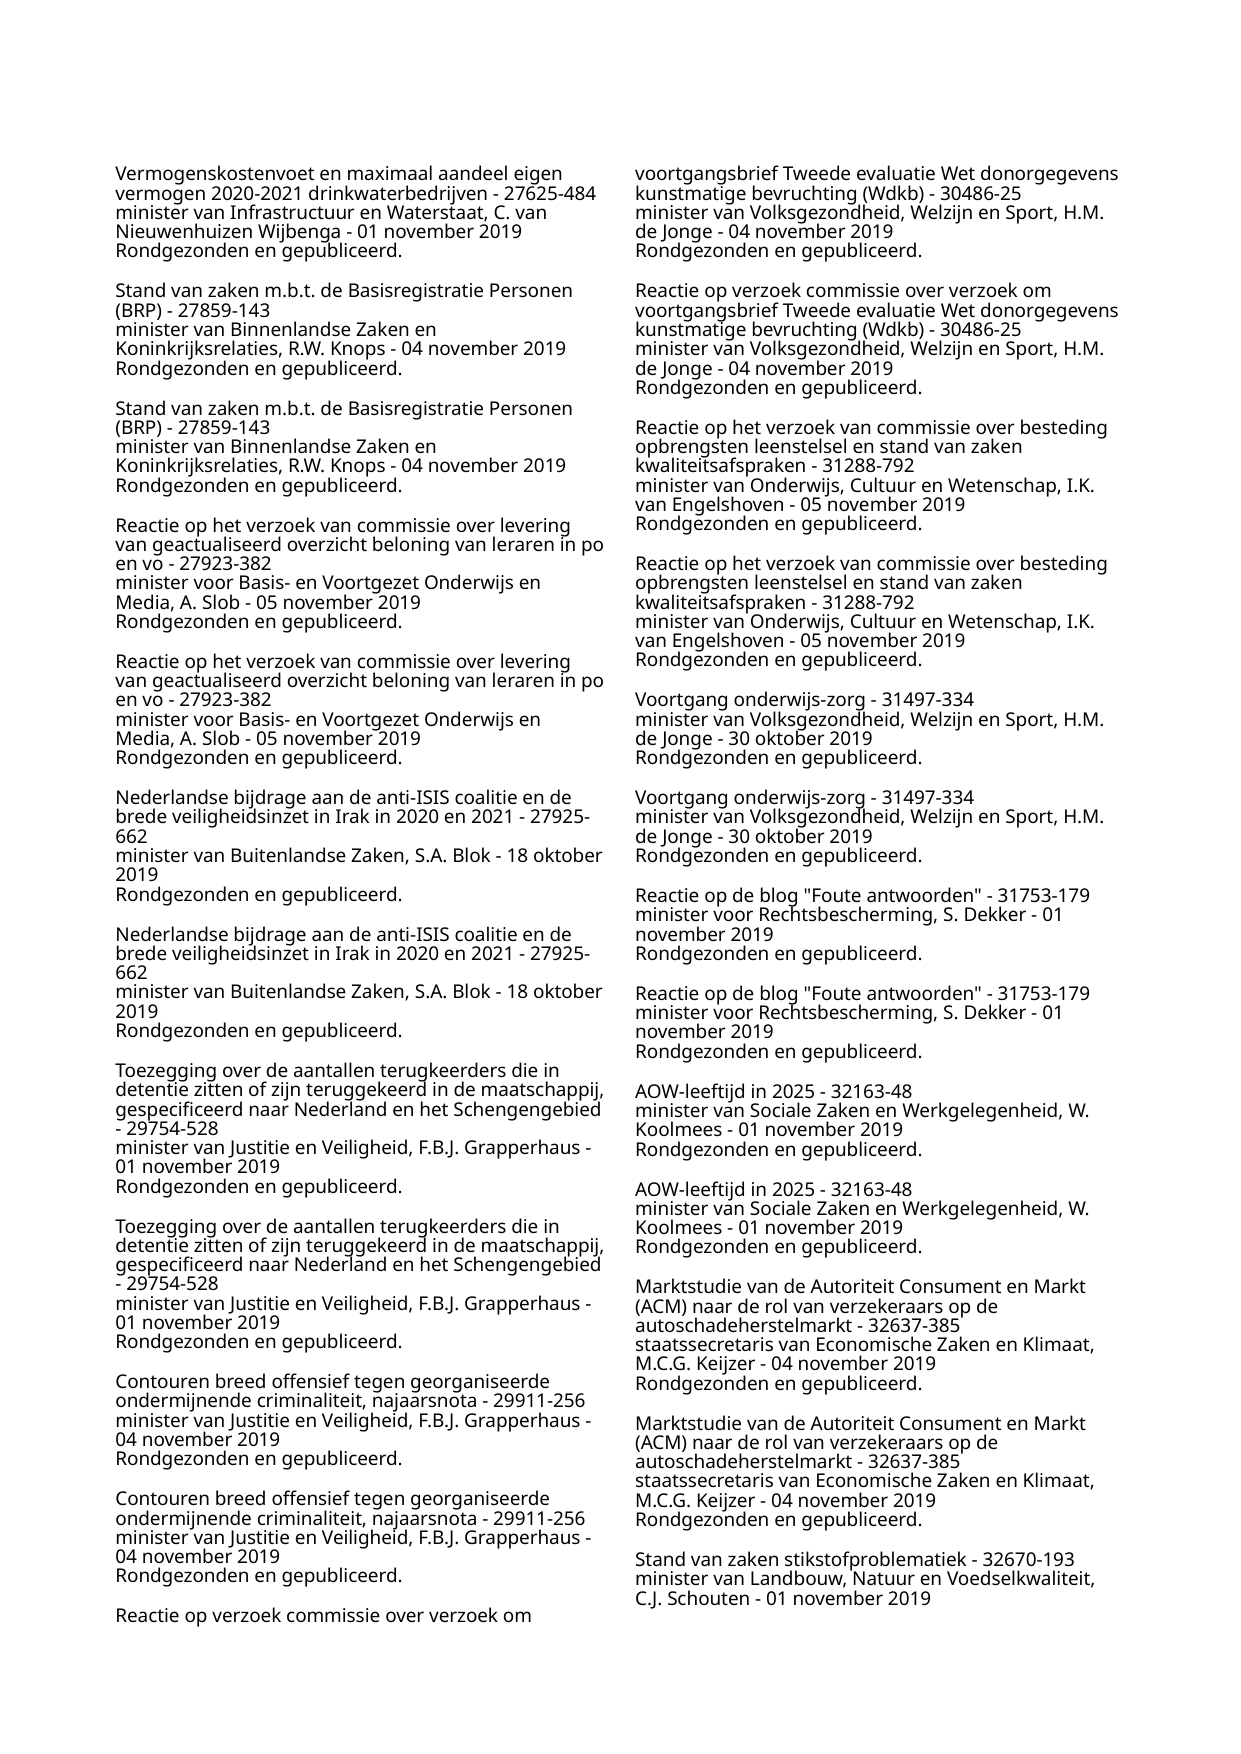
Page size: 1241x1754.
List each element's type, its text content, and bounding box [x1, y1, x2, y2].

text Rondgezonden en gepubliceerd. [635, 1141, 1125, 1160]
text minister van Justitie en Veiligheid, F.B.J. Grapperhaus - 01 november 2019 [115, 1295, 605, 1333]
text Rondgezonden en gepubliceerd. [635, 847, 1125, 866]
text Contouren breed offensief tegen georganiseerde ondermijnende criminaliteit, najaarsnota - 29911-256 [115, 1373, 605, 1412]
text minister van Buitenlandse Zaken, S.A. Blok - 18 oktober 2019 [115, 983, 605, 1022]
text Stand van zaken m.b.t. de Basisregistratie Personen (BRP) - 27859-143 [115, 282, 605, 321]
text Rondgezonden en gepubliceerd. [115, 477, 605, 496]
text Toezegging over de aantallen terugkeerders die in detentie zitten of zijn teruggekeerd in de maatschappij, gespecificeerd naar Nederland en het Schengengebied - 29754-528 [115, 1062, 605, 1139]
text Rondgezonden en gepubliceerd. [635, 651, 1125, 671]
text Nederlandse bijdrage aan de anti-ISIS coalitie en de brede veiligheidsinzet in Irak in 2020 en 2021 - 27925-662 [115, 789, 605, 847]
text Vermogenskostenvoet en maximaal aandeel eigen vermogen 2020-2021 drinkwaterbedrijven - 27625-484 [115, 165, 605, 204]
text Nederlandse bijdrage aan de anti-ISIS coalitie en de brede veiligheidsinzet in Irak in 2020 en 2021 - 27925-662 [115, 926, 605, 983]
text Voortgang onderwijs-zorg - 31497-334 [635, 789, 1125, 808]
text Reactie op het verzoek van commissie over levering van geactualiseerd overzicht beloning van leraren in po en vo - 27923-382 [115, 653, 605, 711]
text Rondgezonden en gepubliceerd. [635, 945, 1125, 964]
text Rondgezonden en gepubliceerd. [115, 1333, 605, 1352]
text Rondgezonden en gepubliceerd. [115, 359, 605, 379]
text minister van Justitie en Veiligheid, F.B.J. Grapperhaus - 01 november 2019 [115, 1139, 605, 1178]
text minister van Sociale Zaken en Werkgelegenheid, W. Koolmees - 01 november 2019 [635, 1200, 1125, 1238]
text minister van Volksgezondheid, Welzijn en Sport, H.M. de Jonge - 30 oktober 2019 [635, 711, 1125, 749]
text minister van Sociale Zaken en Werkgelegenheid, W. Koolmees - 01 november 2019 [635, 1102, 1125, 1141]
text staatssecretaris van Economische Zaken en Klimaat, M.C.G. Keijzer - 04 november 2019 [635, 1472, 1125, 1511]
text Rondgezonden en gepubliceerd. [635, 1375, 1125, 1394]
text Toezegging over de aantallen terugkeerders die in detentie zitten of zijn teruggekeerd in de maatschappij, gespecificeerd naar Nederland en het Schengengebied - 29754-528 [115, 1218, 605, 1295]
text minister van Buitenlandse Zaken, S.A. Blok - 18 oktober 2019 [115, 847, 605, 886]
text Marktstudie van de Autoriteit Consument en Markt (ACM) naar de rol van verzekeraars op de autoschadeherstelmarkt - 32637-385 [635, 1278, 1125, 1336]
text Reactie op het verzoek van commissie over levering van geactualiseerd overzicht beloning van leraren in po en vo - 27923-382 [115, 517, 605, 574]
text Contouren breed offensief tegen georganiseerde ondermijnende criminaliteit, najaarsnota - 29911-256 [115, 1490, 605, 1529]
text Rondgezonden en gepubliceerd. [115, 886, 605, 905]
text minister voor Rechtsbescherming, S. Dekker - 01 november 2019 [635, 906, 1125, 945]
text minister van Binnenlandse Zaken en Koninkrijksrelaties, R.W. Knops - 04 november 2019 [115, 438, 605, 477]
text Reactie op de blog "Foute antwoorden" - 31753-179 [635, 985, 1125, 1004]
text minister van Infrastructuur en Waterstaat, C. van Nieuwenhuizen Wijbenga - 01 november 2019 [115, 204, 605, 242]
text Rondgezonden en gepubliceerd. [115, 1022, 605, 1041]
text minister van Binnenlandse Zaken en Koninkrijksrelaties, R.W. Knops - 04 november 2019 [115, 321, 605, 359]
text Stand van zaken stikstofproblematiek - 32670-193 [635, 1551, 1125, 1570]
text Rondgezonden en gepubliceerd. [115, 1450, 605, 1469]
text Rondgezonden en gepubliceerd. [635, 379, 1125, 398]
text Rondgezonden en gepubliceerd. [635, 1238, 1125, 1258]
text minister voor Basis- en Voortgezet Onderwijs en Media, A. Slob - 05 november 2019 [115, 711, 605, 749]
text Rondgezonden en gepubliceerd. [635, 1511, 1125, 1530]
text Rondgezonden en gepubliceerd. [115, 1178, 605, 1197]
text minister van Justitie en Veiligheid, F.B.J. Grapperhaus - 04 november 2019 [115, 1529, 605, 1567]
text minister van Volksgezondheid, Welzijn en Sport, H.M. de Jonge - 04 november 2019 [635, 204, 1125, 242]
text Rondgezonden en gepubliceerd. [115, 242, 605, 262]
text minister van Onderwijs, Cultuur en Wetenschap, I.K. van Engelshoven - 05 november 2019 [635, 477, 1125, 515]
text Voortgang onderwijs-zorg - 31497-334 [635, 691, 1125, 711]
text minister van Volksgezondheid, Welzijn en Sport, H.M. de Jonge - 30 oktober 2019 [635, 808, 1125, 847]
text Marktstudie van de Autoriteit Consument en Markt (ACM) naar de rol van verzekeraars op de autoschadeherstelmarkt - 32637-385 [635, 1415, 1125, 1472]
text Rondgezonden en gepubliceerd. [115, 749, 605, 768]
text minister van Justitie en Veiligheid, F.B.J. Grapperhaus - 04 november 2019 [115, 1412, 605, 1450]
text Reactie op verzoek commissie over verzoek om [115, 1607, 605, 1627]
text Rondgezonden en gepubliceerd. [635, 749, 1125, 768]
text Rondgezonden en gepubliceerd. [635, 515, 1125, 534]
text AOW-leeftijd in 2025 - 32163-48 [635, 1181, 1125, 1200]
text Stand van zaken m.b.t. de Basisregistratie Personen (BRP) - 27859-143 [115, 399, 605, 438]
text Reactie op verzoek commissie over verzoek om voortgangsbrief Tweede evaluatie Wet donorgegevens kunstmatige bevruchting (Wdkb) - 30486-25 [635, 282, 1125, 340]
text minister van Volksgezondheid, Welzijn en Sport, H.M. de Jonge - 04 november 2019 [635, 340, 1125, 379]
text minister voor Basis- en Voortgezet Onderwijs en Media, A. Slob - 05 november 2019 [115, 574, 605, 613]
text Rondgezonden en gepubliceerd. [115, 1567, 605, 1587]
text Rondgezonden en gepubliceerd. [115, 613, 605, 632]
text staatssecretaris van Economische Zaken en Klimaat, M.C.G. Keijzer - 04 november 2019 [635, 1336, 1125, 1375]
text Rondgezonden en gepubliceerd. [635, 242, 1125, 262]
text voortgangsbrief Tweede evaluatie Wet donorgegevens kunstmatige bevruchting (Wdkb) - 30486-25 [635, 165, 1125, 204]
text AOW-leeftijd in 2025 - 32163-48 [635, 1083, 1125, 1102]
text minister voor Rechtsbescherming, S. Dekker - 01 november 2019 [635, 1004, 1125, 1043]
text Reactie op de blog "Foute antwoorden" - 31753-179 [635, 887, 1125, 906]
text minister van Onderwijs, Cultuur en Wetenschap, I.K. van Engelshoven - 05 november 2019 [635, 613, 1125, 651]
text minister van Landbouw, Natuur en Voedselkwaliteit, C.J. Schouten - 01 november 2019 [635, 1570, 1125, 1609]
text Reactie op het verzoek van commissie over besteding opbrengsten leenstelsel en stand van zaken kwaliteitsafspraken - 31288-792 [635, 419, 1125, 477]
text Rondgezonden en gepubliceerd. [635, 1043, 1125, 1062]
text Reactie op het verzoek van commissie over besteding opbrengsten leenstelsel en stand van zaken kwaliteitsafspraken - 31288-792 [635, 555, 1125, 613]
